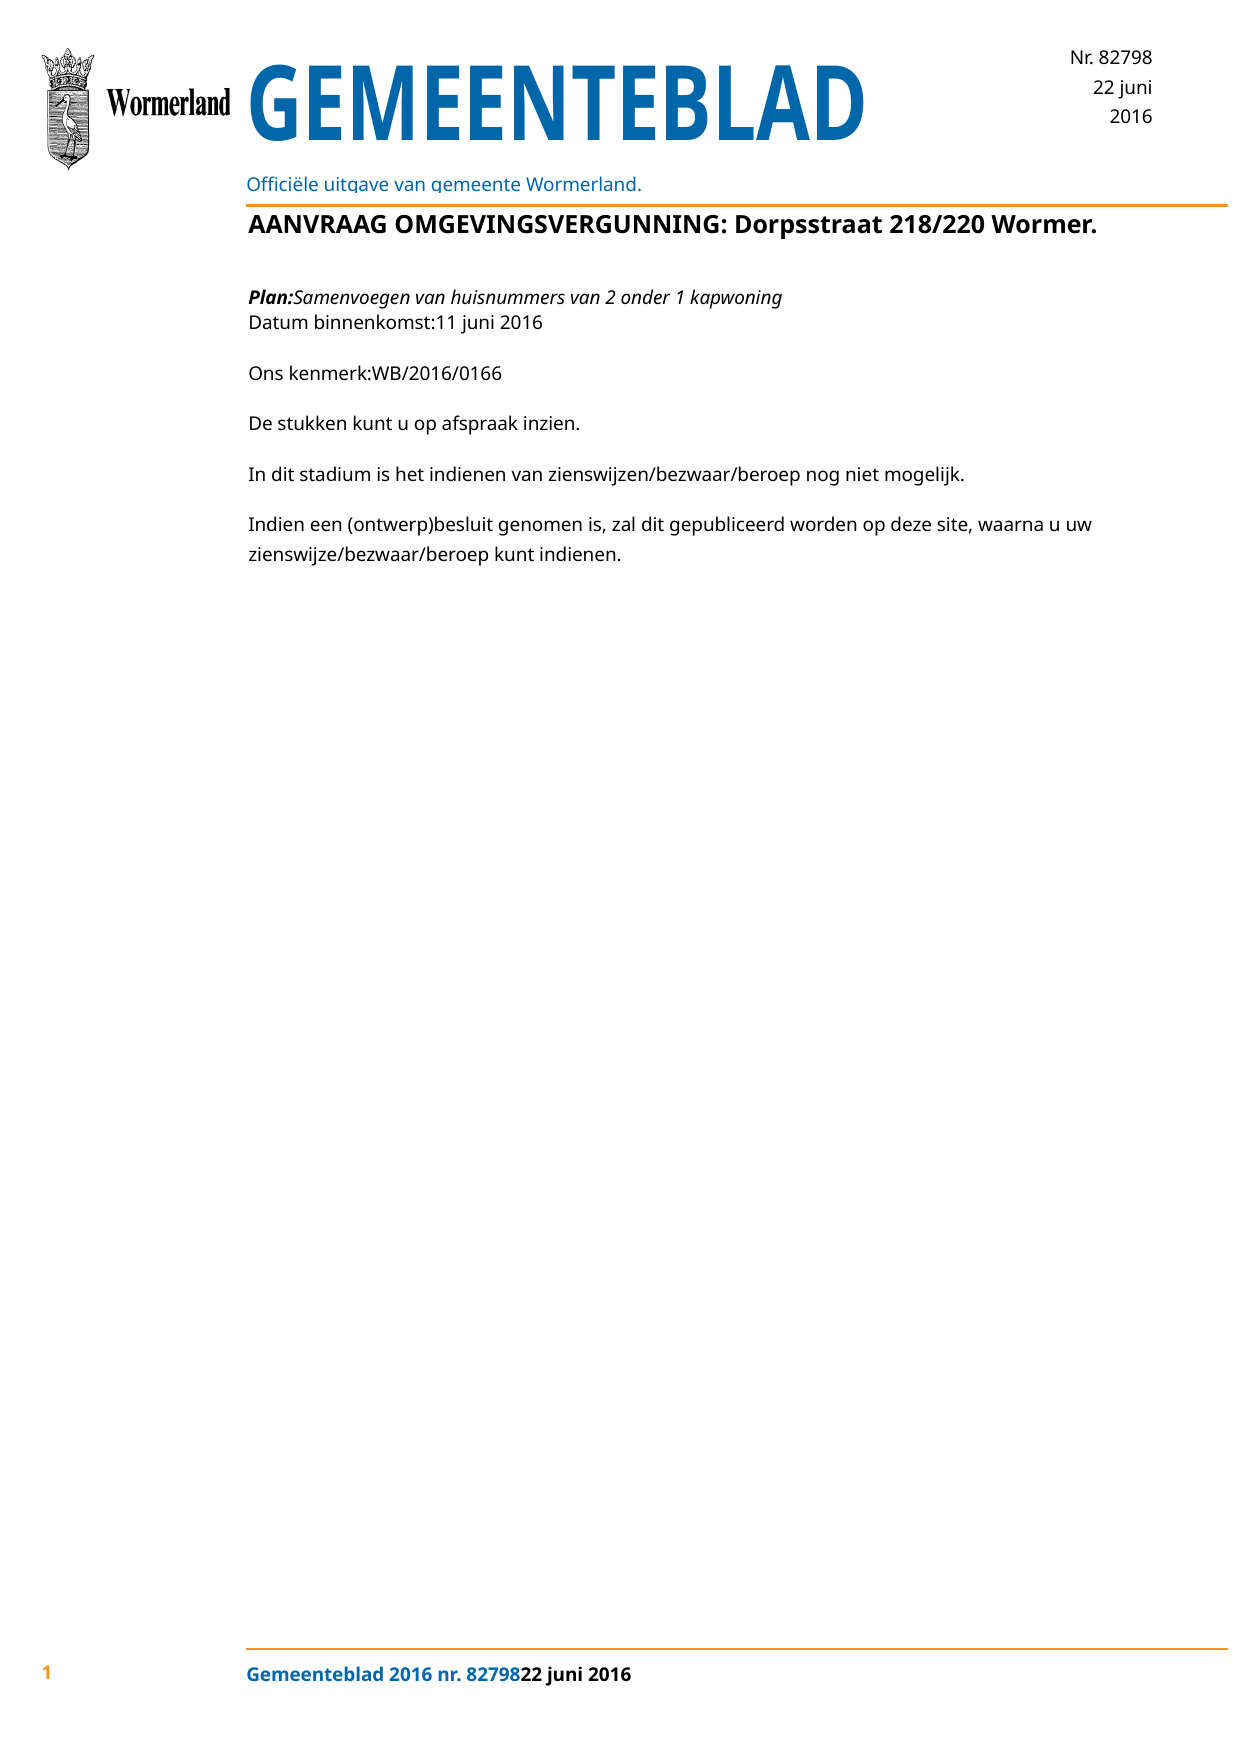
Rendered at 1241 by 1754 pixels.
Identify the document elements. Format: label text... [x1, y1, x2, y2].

text In dit stadium is het indienen van zienswijzen/bezwaar/beroep nog niet mogelijk. [248, 461, 1152, 487]
picture [41, 47, 231, 172]
text Plan:Samenvoegen van huisnummers van 2 onder 1 kapwoning [248, 284, 1152, 309]
text Ons kenmerk:WB/2016/0166 [248, 360, 1152, 386]
text Datum binnenkomst:11 juni 2016 [248, 309, 1152, 335]
text AANVRAAG OMGEVINGSVERGUNNING: Dorpsstraat 218/220 Wormer. [248, 207, 1152, 241]
text De stukken kunt u op afspraak inzien. [248, 410, 1152, 436]
text Indien een (ontwerp)besluit genomen is, zal dit gepubliceerd worden op deze site, waarna u uw zienswijze/bezwaar/beroep kunt indienen. [248, 511, 1152, 567]
